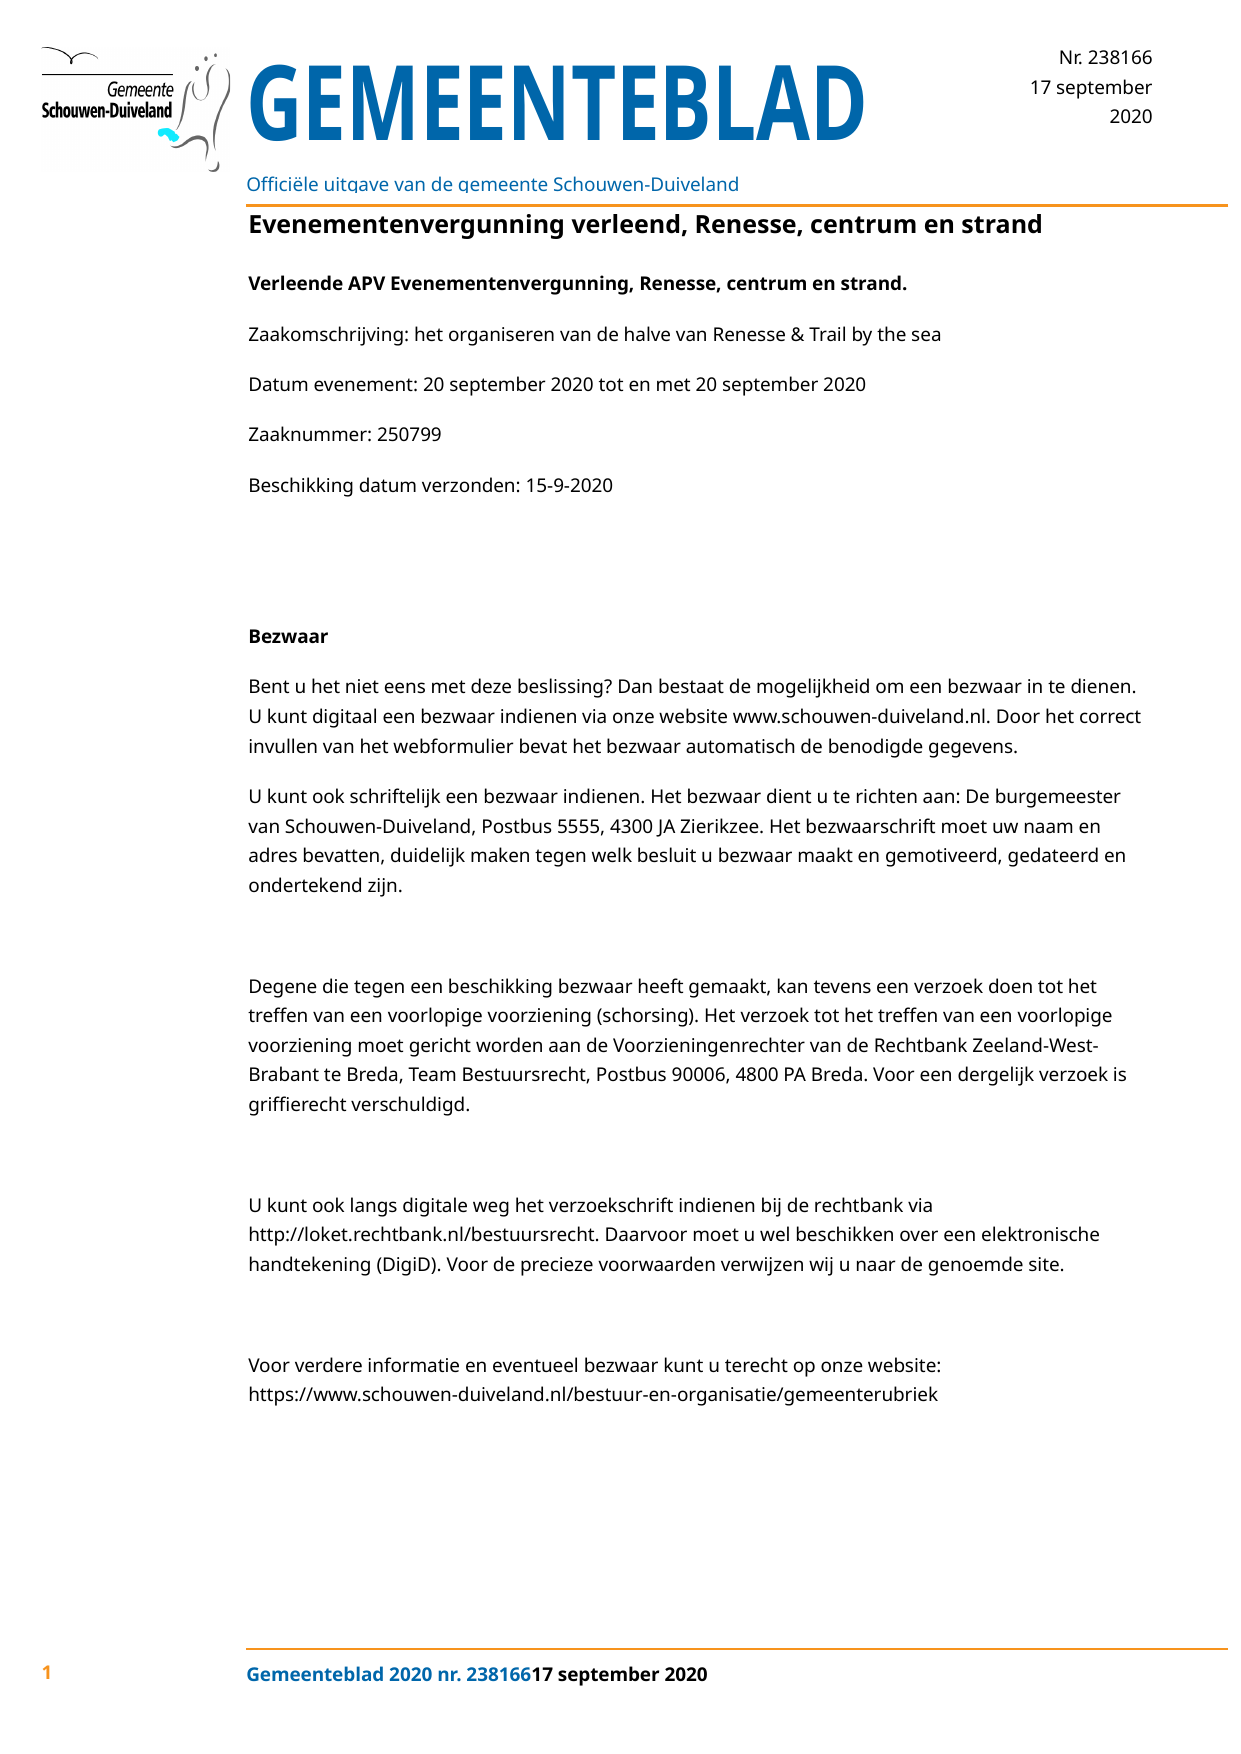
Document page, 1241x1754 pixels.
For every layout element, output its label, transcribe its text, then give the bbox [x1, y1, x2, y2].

text Bezwaar [248, 623, 1152, 649]
text Beschikking datum verzonden: 15-9-2020 [248, 472, 1152, 498]
text Verleende APV Evenementenvergunning, Renesse, centrum en strand. [248, 270, 1152, 296]
text Voor verdere informatie en eventueel bezwaar kunt u terecht op onze website: https://www.schouwen-duiveland.nl/bestuur-en-organisatie/gemeenterubriek [248, 1352, 1152, 1407]
text Evenementenvergunning verleend, Renesse, centrum en strand [248, 207, 1152, 241]
text Degene die tegen een beschikking bezwaar heeft gemaakt, kan tevens een verzoek doen tot het treffen van een voorlopige voorziening (schorsing). Het verzoek tot het treffen van een voorlopige voorziening moet gericht worden aan de Voorzieningenrechter van de Rechtbank Zeeland-West-Brabant te Breda, Team Bestuursrecht, Postbus 90006, 4800 PA Breda. Voor een dergelijk verzoek is griffierecht verschuldigd. [248, 973, 1152, 1117]
text Zaakomschrijving: het organiseren van de halve van Renesse & Trail by the sea [248, 321, 1152, 346]
picture [41, 47, 231, 172]
text Bent u het niet eens met deze beslissing? Dan bestaat de mogelijkheid om een bezwaar in te dienen. U kunt digitaal een bezwaar indienen via onze website www.schouwen-duiveland.nl. Door het correct invullen van het webformulier bevat het bezwaar automatisch de benodigde gegevens. [248, 674, 1152, 758]
text U kunt ook langs digitale weg het verzoekschrift indienen bij de rechtbank via http://loket.rechtbank.nl/bestuursrecht. Daarvoor moet u wel beschikken over een elektronische handtekening (DigiD). Voor de precieze voorwaarden verwijzen wij u naar de genoemde site. [248, 1192, 1152, 1277]
text Datum evenement: 20 september 2020 tot en met 20 september 2020 [248, 371, 1152, 397]
text U kunt ook schriftelijk een bezwaar indienen. Het bezwaar dient u te richten aan: De burgemeester van Schouwen-Duiveland, Postbus 5555, 4300 JA Zierikzee. Het bezwaarschrift moet uw naam en adres bevatten, duidelijk maken tegen welk besluit u bezwaar maakt en gemotiveerd, gedateerd en ondertekend zijn. [248, 783, 1152, 898]
text Zaaknummer: 250799 [248, 422, 1152, 447]
